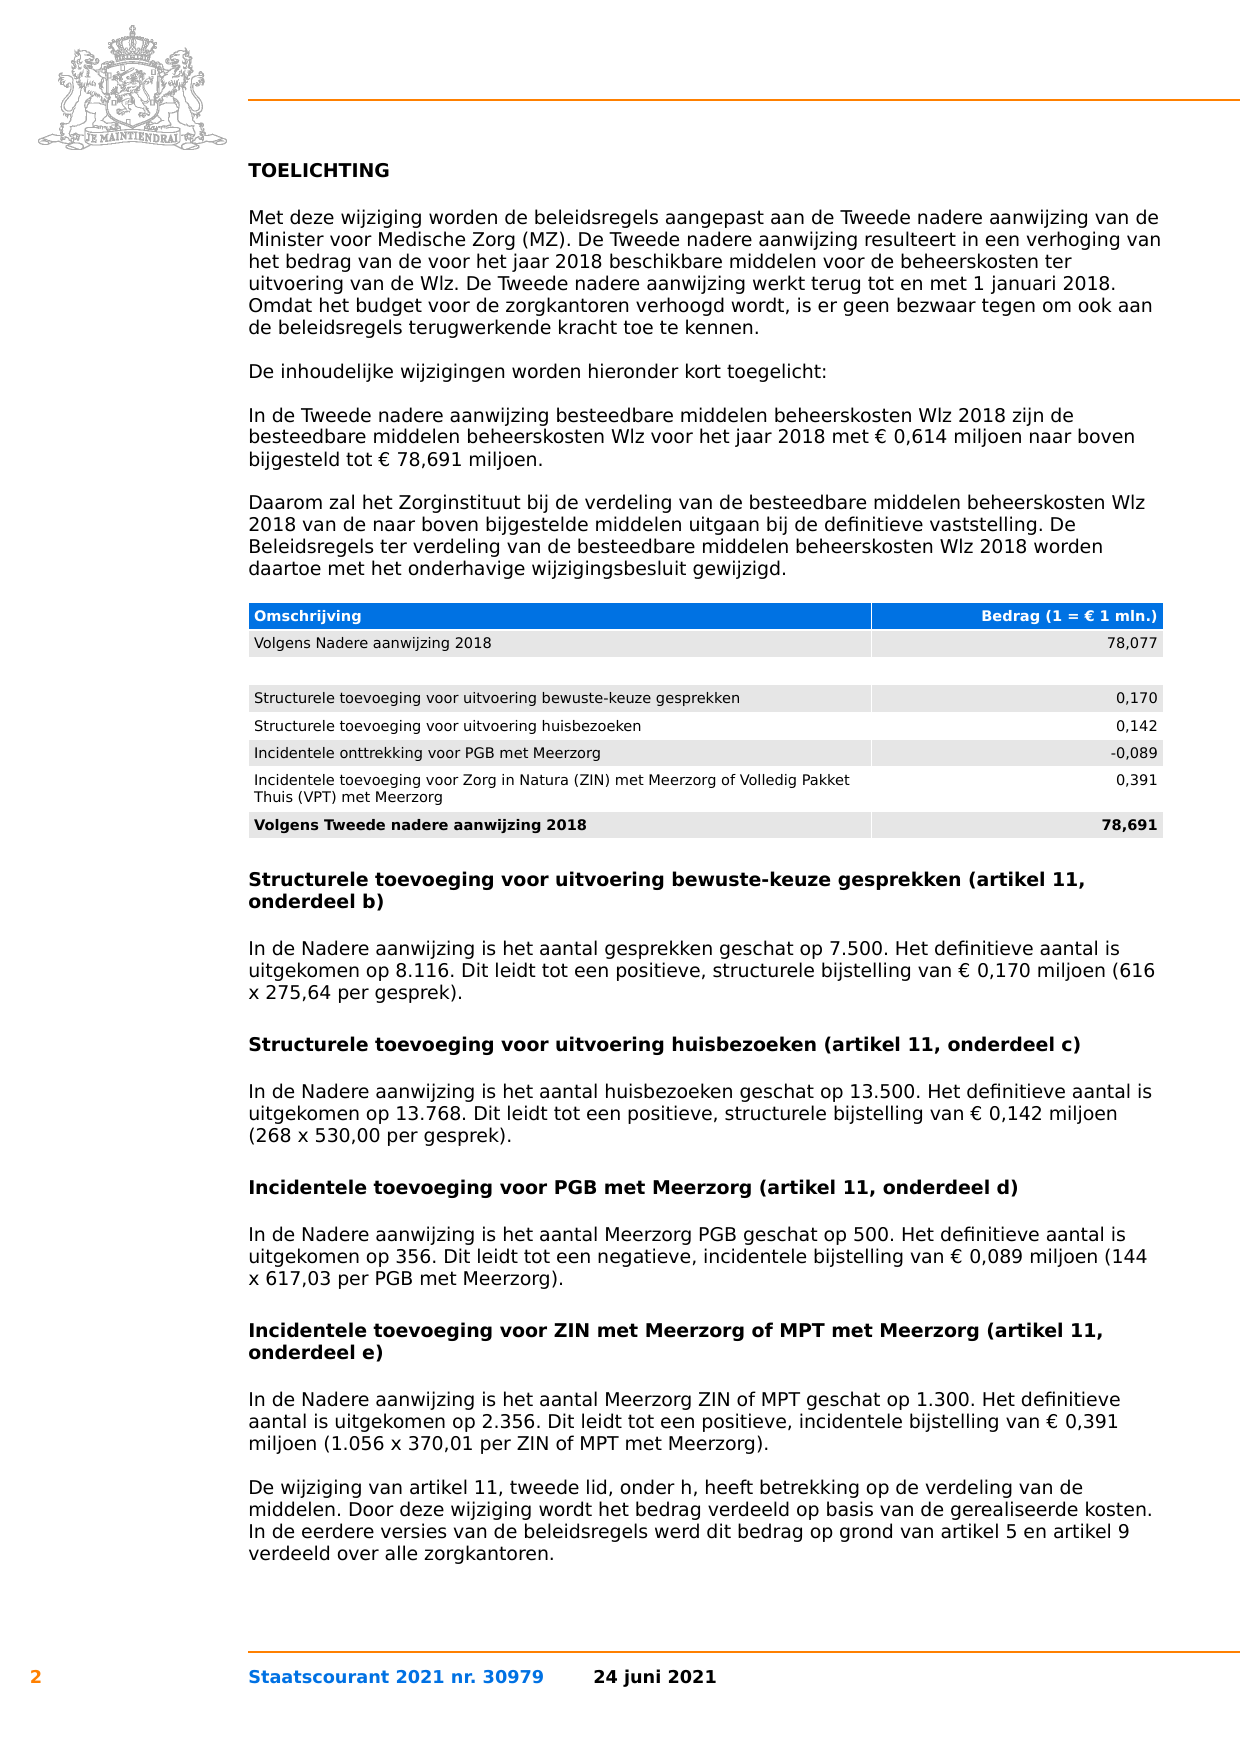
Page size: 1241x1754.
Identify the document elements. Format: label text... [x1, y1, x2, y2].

subtitle Incidentele toevoeging voor ZIN met Meerzorg of MPT met Meerzorg (artikel 11, onderdeel e) [248, 1320, 1163, 1364]
table_cell Structurele toevoeging voor uitvoering bewuste-keuze gesprekken [249, 685, 871, 712]
table_cell Volgens Nadere aanwijzing 2018 [249, 631, 871, 657]
subtitle Structurele toevoeging voor uitvoering huisbezoeken (artikel 11, onderdeel c) [248, 1034, 1163, 1056]
text De wijziging van artikel 11, tweede lid, onder h, heeft betrekking op de verdeling van de middelen. Door deze wijziging wordt het bedrag verdeeld op basis van de gerealiseerde kosten. In de eerdere versies van de beleidsregels werd dit bedrag op grond van artikel 5 en artikel 9 verdeeld over alle zorgkantoren. [248, 1477, 1163, 1565]
table_cell Structurele toevoeging voor uitvoering huisbezoeken [249, 713, 871, 739]
subtitle Structurele toevoeging voor uitvoering bewuste-keuze gesprekken (artikel 11, onderdeel b) [248, 869, 1163, 913]
table_header Bedrag (1 = € 1 mln.) [872, 603, 1163, 629]
text De inhoudelijke wijzigingen worden hieronder kort toegelicht: [248, 361, 1163, 383]
table_cell 0,391 [872, 768, 1163, 811]
table_cell 0,170 [872, 685, 1163, 712]
table_cell Incidentele onttrekking voor PGB met Meerzorg [249, 740, 871, 766]
picture [38, 25, 227, 150]
subtitle TOELICHTING [248, 160, 1163, 182]
text In de Nadere aanwijzing is het aantal huisbezoeken geschat op 13.500. Het definitieve aantal is uitgekomen op 13.768. Dit leidt tot een positieve, structurele bijstelling van € 0,142 miljoen (268 x 530,00 per gesprek). [248, 1081, 1163, 1147]
text Met deze wijziging worden de beleidsregels aangepast aan de Tweede nadere aanwijzing van de Minister voor Medische Zorg (MZ). De Tweede nadere aanwijzing resulteert in een verhoging van het bedrag van de voor het jaar 2018 beschikbare middelen voor de beheerskosten ter uitvoering van de Wlz. De Tweede nadere aanwijzing werkt terug tot en met 1 januari 2018. Omdat het budget voor de zorgkantoren verhoogd wordt, is er geen bezwaar tegen om ook aan de beleidsregels terugwerkende kracht toe te kennen. [248, 207, 1163, 339]
table_cell -0,089 [872, 740, 1163, 766]
table_cell Incidentele toevoeging voor Zorg in Natura (ZIN) met Meerzorg of Volledig Pakket Thuis (VPT) met Meerzorg [249, 768, 871, 811]
text In de Nadere aanwijzing is het aantal gesprekken geschat op 7.500. Het definitieve aantal is uitgekomen op 8.116. Dit leidt tot een positieve, structurele bijstelling van € 0,170 miljoen (616 x 275,64 per gesprek). [248, 938, 1163, 1004]
text In de Nadere aanwijzing is het aantal Meerzorg ZIN of MPT geschat op 1.300. Het definitieve aantal is uitgekomen op 2.356. Dit leidt tot een positieve, incidentele bijstelling van € 0,391 miljoen (1.056 x 370,01 per ZIN of MPT met Meerzorg). [248, 1389, 1163, 1455]
table_cell 0,142 [872, 713, 1163, 739]
table_header Omschrijving [249, 603, 871, 629]
subtitle Incidentele toevoeging voor PGB met Meerzorg (artikel 11, onderdeel d) [248, 1177, 1163, 1199]
table_cell [872, 658, 1163, 684]
text In de Nadere aanwijzing is het aantal Meerzorg PGB geschat op 500. Het definitieve aantal is uitgekomen op 356. Dit leidt tot een negatieve, incidentele bijstelling van € 0,089 miljoen (144 x 617,03 per PGB met Meerzorg). [248, 1224, 1163, 1290]
table_cell [249, 658, 871, 684]
table_cell Volgens Tweede nadere aanwijzing 2018 [249, 812, 871, 838]
text Daarom zal het Zorginstituut bij de verdeling van de besteedbare middelen beheerskosten Wlz 2018 van de naar boven bijgestelde middelen uitgaan bij de definitieve vaststelling. De Beleidsregels ter verdeling van de besteedbare middelen beheerskosten Wlz 2018 worden daartoe met het onderhavige wijzigingsbesluit gewijzigd. [248, 492, 1163, 580]
table_cell 78,077 [872, 631, 1163, 657]
table_cell 78,691 [872, 812, 1163, 838]
text In de Tweede nadere aanwijzing besteedbare middelen beheerskosten Wlz 2018 zijn de besteedbare middelen beheerskosten Wlz voor het jaar 2018 met € 0,614 miljoen naar boven bijgesteld tot € 78,691 miljoen. [248, 404, 1163, 470]
